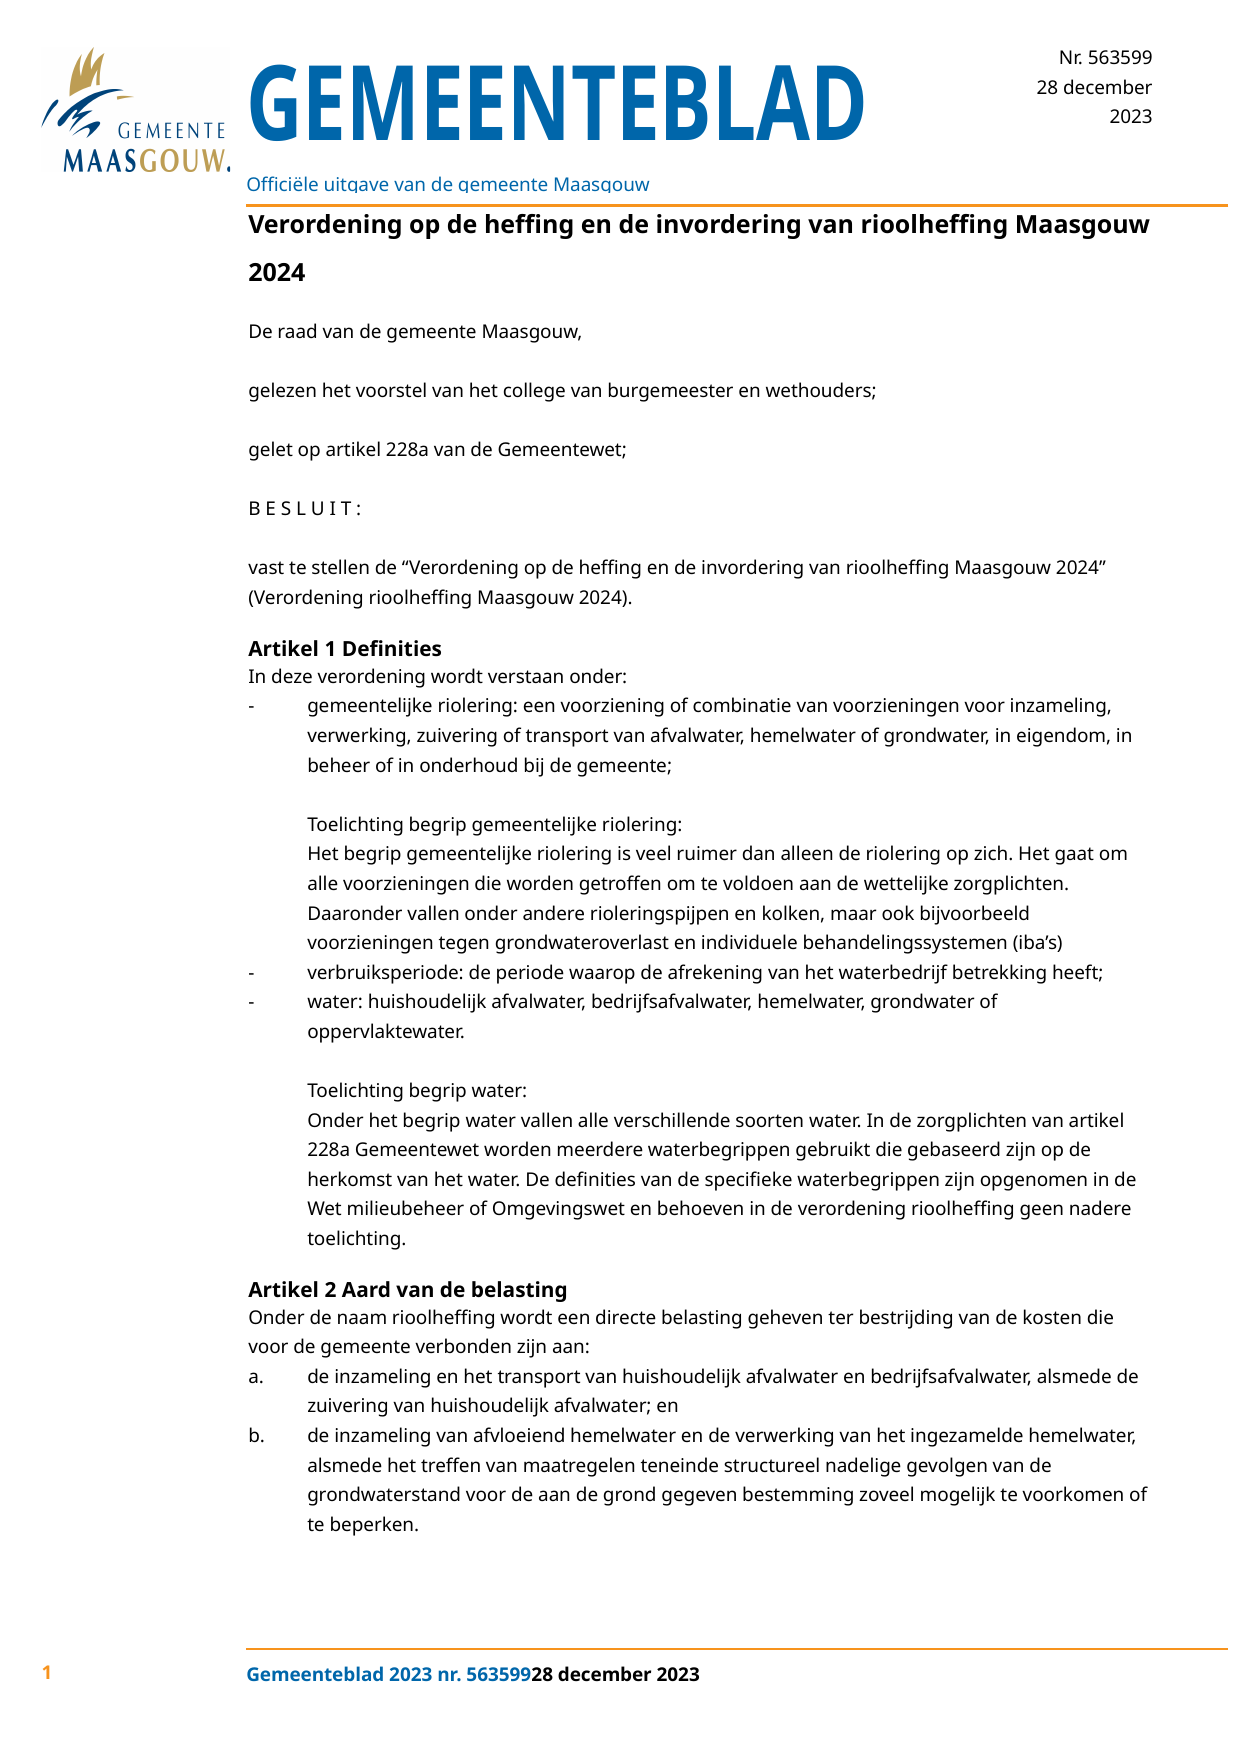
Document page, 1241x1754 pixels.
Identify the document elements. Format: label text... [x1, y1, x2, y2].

list Het begrip gemeentelijke riolering is veel ruimer dan alleen de riolering op zich. Het gaat om alle voorzieningen die worden getroffen om te voldoen aan de wettelijke zorgplichten. Daaronder vallen onder andere rioleringspijpen en kolken, maar ook bijvoorbeeld voorzieningen tegen grondwateroverlast en individuele behandelingssystemen (iba’s) [248, 841, 1152, 955]
list de inzameling en het transport van huishoudelijk afvalwater en bedrijfsafvalwater, alsmede de zuivering van huishoudelijk afvalwater; en [248, 1363, 1152, 1418]
list verbruiksperiode: de periode waarop de afrekening van het waterbedrijf betrekking heeft; [248, 959, 1152, 984]
text De raad van de gemeente Maasgouw, [248, 318, 1152, 344]
list Toelichting begrip water: [248, 1077, 1152, 1103]
list water: huishoudelijk afvalwater, bedrijfsafvalwater, hemelwater, grondwater of oppervlaktewater. [248, 988, 1152, 1044]
text gelezen het voorstel van het college van burgemeester en wethouders; [248, 377, 1152, 403]
text Onder de naam rioolheffing wordt een directe belasting geheven ter bestrijding van de kosten die voor de gemeente verbonden zijn aan: [248, 1304, 1152, 1359]
list Onder het begrip water vallen alle verschillende soorten water. In de zorgplichten van artikel 228a Gemeentewet worden meerdere waterbegrippen gebruikt die gebaseerd zijn op de herkomst van het water. De definities van de specifieke waterbegrippen zijn opgenomen in de Wet milieubeheer of Omgevingswet en behoeven in de verordening rioolheffing geen nadere toelichting. [248, 1107, 1152, 1251]
text B E S L U I T : [248, 495, 1152, 521]
list Toelichting begrip gemeentelijke riolering: [248, 811, 1152, 837]
text Verordening op de heffing en de invordering van rioolheffing Maasgouw 2024 [248, 207, 1152, 288]
list de inzameling van afvloeiend hemelwater en de verwerking van het ingezamelde hemelwater, alsmede het treffen van maatregelen teneinde structureel nadelige gevolgen van de grondwaterstand voor de aan de grond gegeven bestemming zoveel mogelijk te voorkomen of te beperken. [248, 1422, 1152, 1537]
list gemeentelijke riolering: een voorziening of combinatie van voorzieningen voor inzameling, verwerking, zuivering of transport van afvalwater, hemelwater of grondwater, in eigendom, in beheer of in onderhoud bij de gemeente; [248, 693, 1152, 777]
picture [41, 47, 231, 172]
text (Verordening rioolheffing Maasgouw 2024). [248, 584, 1152, 610]
text Artikel 2 Aard van de belasting [248, 1276, 1152, 1304]
text gelet op artikel 228a van de Gemeentewet; [248, 436, 1152, 462]
text vast te stellen de “Verordening op de heffing en de invordering van rioolheffing Maasgouw 2024” [248, 554, 1152, 580]
text Artikel 1 Definities [248, 634, 1152, 663]
text In deze verordening wordt verstaan onder: [248, 663, 1152, 689]
